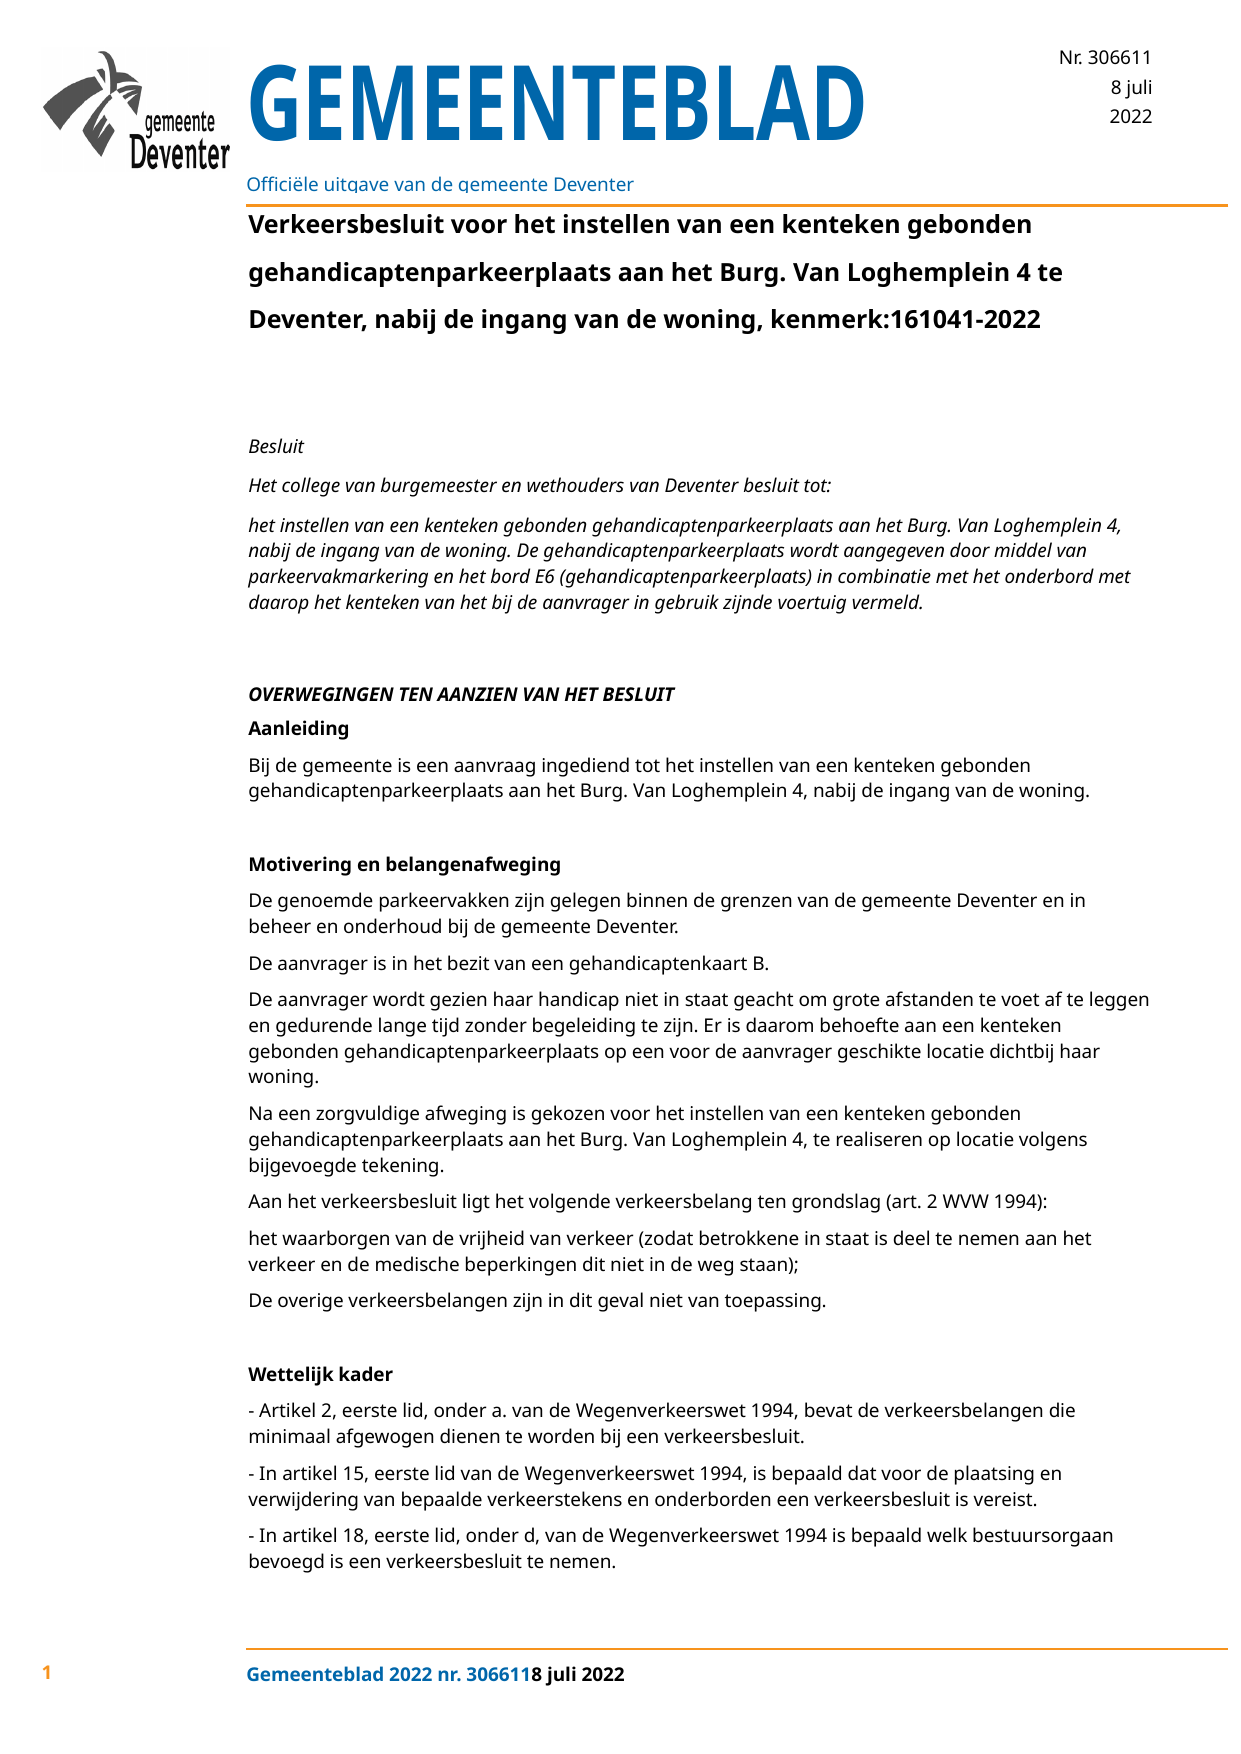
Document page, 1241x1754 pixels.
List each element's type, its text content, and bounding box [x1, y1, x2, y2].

text Aan het verkeersbesluit ligt het volgende verkeersbelang ten grondslag (art. 2 WVW 1994): [248, 1188, 1152, 1214]
text De overige verkeersbelangen zijn in dit geval niet van toepassing. [248, 1288, 1152, 1313]
text De genoemde parkeervakken zijn gelegen binnen de grenzen van de gemeente Deventer en in beheer en onderhoud bij de gemeente Deventer. [248, 887, 1152, 939]
text - In artikel 15, eerste lid van de Wegenverkeerswet 1994, is bepaald dat voor de plaatsing en verwijdering van bepaalde verkeerstekens en onderborden een verkeersbesluit is vereist. [248, 1460, 1152, 1511]
text Het college van burgemeester en wethouders van Deventer besluit tot: [248, 472, 1152, 498]
text Verkeersbesluit voor het instellen van een kenteken gebonden gehandicaptenparkeerplaats aan het Burg. Van Loghemplein 4 te Deventer, nabij de ingang van de woning, kenmerk:161041-2022 [248, 207, 1152, 336]
text Besluit [248, 433, 1152, 459]
picture [41, 47, 231, 172]
text - Artikel 2, eerste lid, onder a. van de Wegenverkeerswet 1994, bevat de verkeersbelangen die minimaal afgewogen dienen te worden bij een verkeersbesluit. [248, 1398, 1152, 1449]
text Wettelijk kader [248, 1361, 1152, 1387]
text - In artikel 18, eerste lid, onder d, van de Wegenverkeerswet 1994 is bepaald welk bestuursorgaan bevoegd is een verkeersbesluit te nemen. [248, 1522, 1152, 1574]
text De aanvrager is in het bezit van een gehandicaptenkaart B. [248, 950, 1152, 976]
text De aanvrager wordt gezien haar handicap niet in staat geacht om grote afstanden te voet af te leggen en gedurende lange tijd zonder begeleiding te zijn. Er is daarom behoefte aan een kenteken gebonden gehandicaptenparkeerplaats op een voor de aanvrager geschikte locatie dichtbij haar woning. [248, 987, 1152, 1089]
text het waarborgen van de vrijheid van verkeer (zodat betrokkene in staat is deel te nemen aan het verkeer en de medische beperkingen dit niet in de weg staan); [248, 1225, 1152, 1277]
text OVERWEGINGEN TEN AANZIEN VAN HET BESLUIT [248, 681, 1152, 707]
text Motivering en belangenafweging [248, 851, 1152, 877]
text het instellen van een kenteken gebonden gehandicaptenparkeerplaats aan het Burg. Van Loghemplein 4, nabij de ingang van de woning. De gehandicaptenparkeerplaats wordt aangegeven door middel van parkeervakmarkering en het bord E6 (gehandicaptenparkeerplaats) in combinatie met het onderbord met daarop het kenteken van het bij de aanvrager in gebruik zijnde voertuig vermeld. [248, 512, 1152, 615]
text Na een zorgvuldige afweging is gekozen voor het instellen van een kenteken gebonden gehandicaptenparkeerplaats aan het Burg. Van Loghemplein 4, te realiseren op locatie volgens bijgevoegde tekening. [248, 1100, 1152, 1178]
text Bij de gemeente is een aanvraag ingediend tot het instellen van een kenteken gebonden gehandicaptenparkeerplaats aan het Burg. Van Loghemplein 4, nabij de ingang van de woning. [248, 752, 1152, 803]
text Aanleiding [248, 715, 1152, 741]
